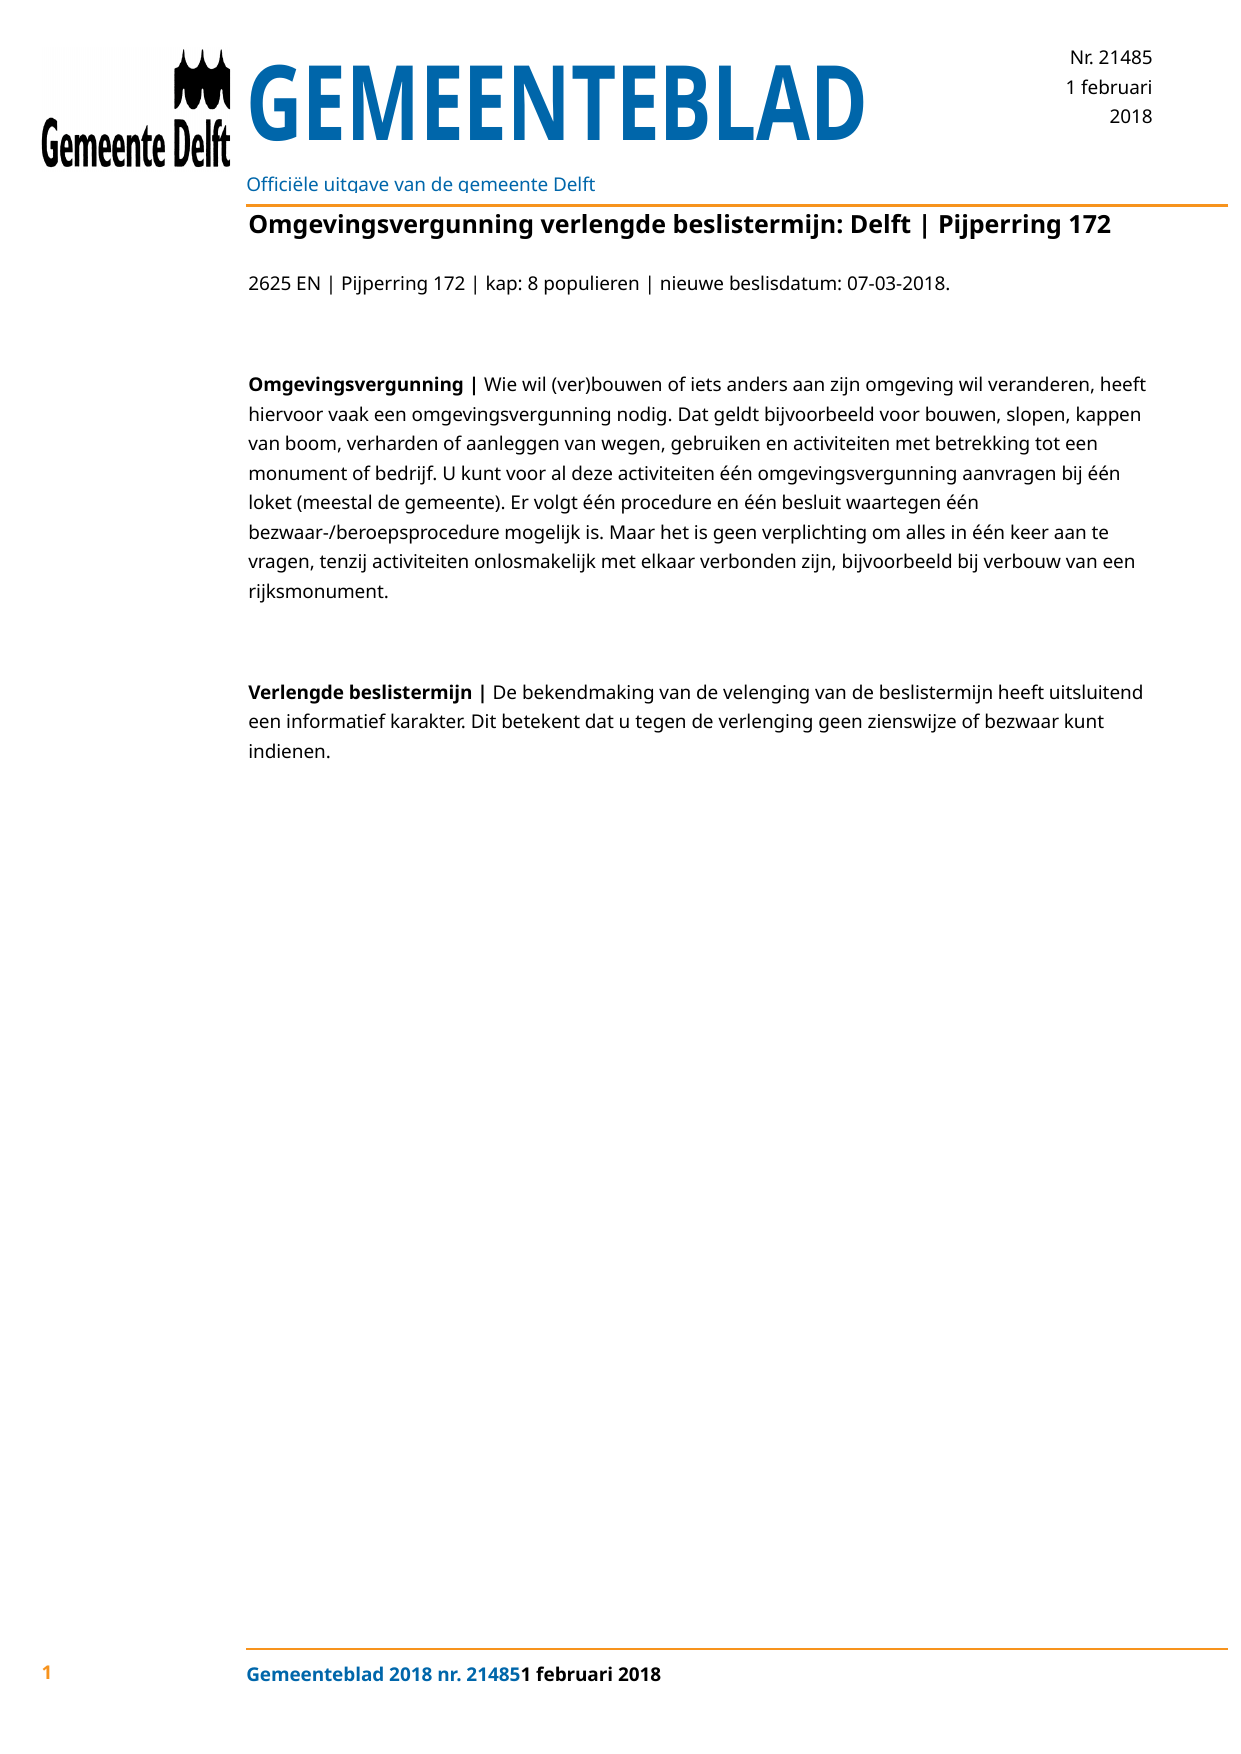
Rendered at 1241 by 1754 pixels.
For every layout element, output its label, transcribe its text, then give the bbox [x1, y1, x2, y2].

picture [41, 47, 231, 172]
text Omgevingsvergunning verlengde beslistermijn: Delft | Pijperring 172 [248, 207, 1152, 241]
text 2625 EN | Pijperring 172 | kap: 8 populieren | nieuwe beslisdatum: 07-03-2018. [248, 270, 1152, 296]
text Omgevingsvergunning | Wie wil (ver)bouwen of iets anders aan zijn omgeving wil veranderen, heeft hiervoor vaak een omgevingsvergunning nodig. Dat geldt bijvoorbeeld voor bouwen, slopen, kappen van boom, verharden of aanleggen van wegen, gebruiken en activiteiten met betrekking tot een monument of bedrijf. U kunt voor al deze activiteiten één omgevingsvergunning aanvragen bij één loket (meestal de gemeente). Er volgt één procedure en één besluit waartegen één bezwaar-/beroepsprocedure mogelijk is. Maar het is geen verplichting om alles in één keer aan te vragen, tenzij activiteiten onlosmakelijk met elkaar verbonden zijn, bijvoorbeeld bij verbouw van een rijksmonument. [248, 371, 1152, 604]
text Verlengde beslistermijn | De bekendmaking van de velenging van de beslistermijn heeft uitsluitend een informatief karakter. Dit betekent dat u tegen de verlenging geen zienswijze of bezwaar kunt indienen. [248, 679, 1152, 764]
